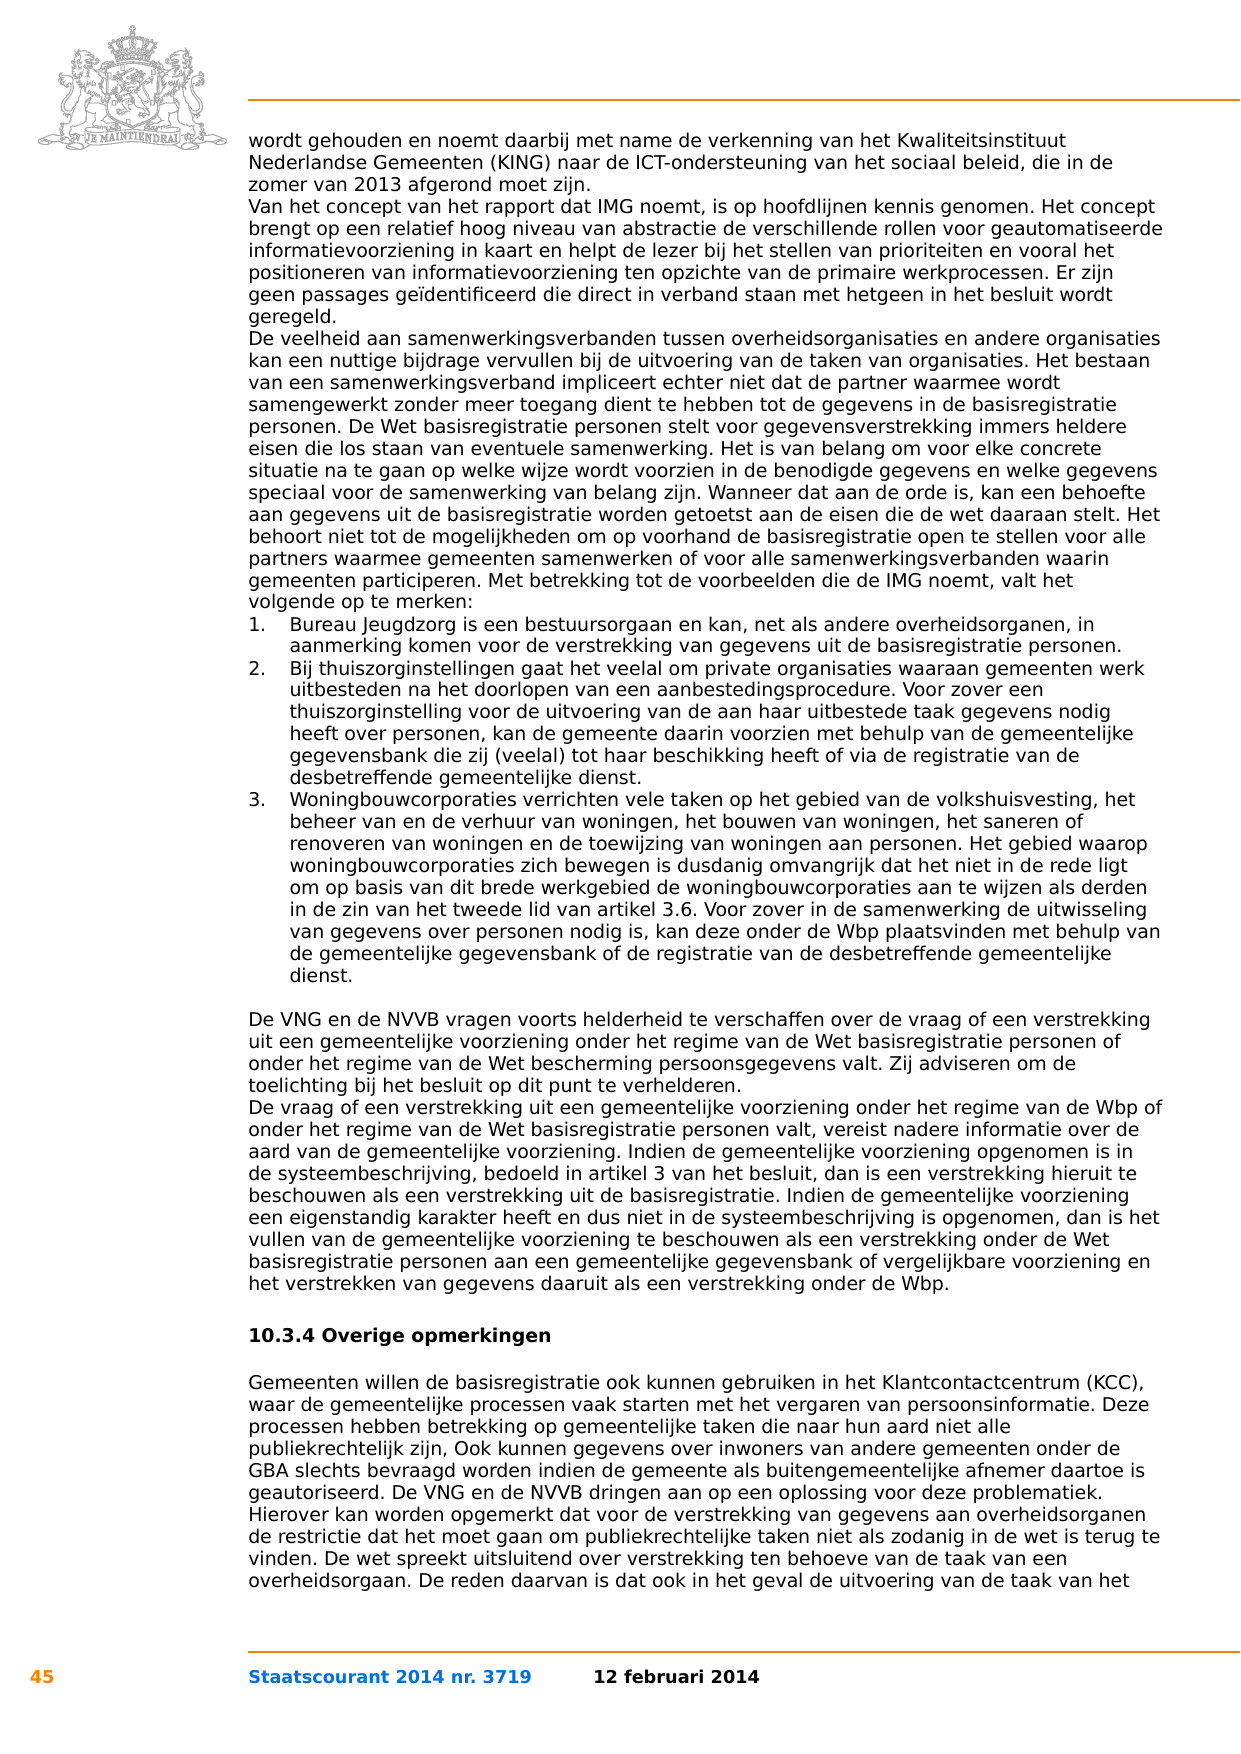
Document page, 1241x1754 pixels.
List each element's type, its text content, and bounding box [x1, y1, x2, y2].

text Gemeenten willen de basisregistratie ook kunnen gebruiken in het Klantcontactcentrum (KCC), waar de gemeentelijke processen vaak starten met het vergaren van persoonsinformatie. Deze processen hebben betrekking op gemeentelijke taken die naar hun aard niet alle publiekrechtelijk zijn, Ook kunnen gegevens over inwoners van andere gemeenten onder de GBA slechts bevraagd worden indien de gemeente als buitengemeentelijke afnemer daartoe is geautoriseerd. De VNG en de NVVB dringen aan op een oplossing voor deze problematiek. [248, 1372, 1163, 1503]
text De veelheid aan samenwerkingsverbanden tussen overheidsorganisaties en andere organisaties kan een nuttige bijdrage vervullen bij de uitvoering van de taken van organisaties. Het bestaan van een samenwerkingsverband impliceert echter niet dat de partner waarmee wordt samengewerkt zonder meer toegang dient te hebben tot de gegevens in de basisregistratie personen. De Wet basisregistratie personen stelt voor gegevensverstrekking immers heldere eisen die los staan van eventuele samenwerking. Het is van belang om voor elke concrete situatie na te gaan op welke wijze wordt voorzien in de benodigde gegevens en welke gegevens speciaal voor de samenwerking van belang zijn. Wanneer dat aan de orde is, kan een behoefte aan gegevens uit de basisregistratie worden getoetst aan de eisen die de wet daaraan stelt. Het behoort niet tot de mogelijkheden om op voorhand de basisregistratie open te stellen voor alle partners waarmee gemeenten samenwerken of voor alle samenwerkingsverbanden waarin gemeenten participeren. Met betrekking tot de voorbeelden die de IMG noemt, valt het volgende op te merken: [248, 328, 1163, 613]
text 3. Woningbouwcorporaties verrichten vele taken op het gebied van de volkshuisvesting, het beheer van en de verhuur van woningen, het bouwen van woningen, het saneren of renoveren van woningen en de toewijzing van woningen aan personen. Het gebied waarop woningbouwcorporaties zich bewegen is dusdanig omvangrijk dat het niet in de rede ligt om op basis van dit brede werkgebied de woningbouwcorporaties aan te wijzen als derden in de zin van het tweede lid van artikel 3.6. Voor zover in de samenwerking de uitwisseling van gegevens over personen nodig is, kan deze onder de Wbp plaatsvinden met behulp van de gemeentelijke gegevensbank of de registratie van de desbetreffende gemeentelijke dienst. [248, 789, 1163, 987]
text Hierover kan worden opgemerkt dat voor de verstrekking van gegevens aan overheidsorganen de restrictie dat het moet gaan om publiekrechtelijke taken niet als zodanig in de wet is terug te vinden. De wet spreekt uitsluitend over verstrekking ten behoeve van de taak van een overheidsorgaan. De reden daarvan is dat ook in het geval de uitvoering van de taak van het [248, 1503, 1163, 1591]
text 1. Bureau Jeugdzorg is een bestuursorgaan en kan, net als andere overheidsorganen, in aanmerking komen voor de verstrekking van gegevens uit de basisregistratie personen. [248, 613, 1163, 657]
text De vraag of een verstrekking uit een gemeentelijke voorziening onder het regime van de Wbp of onder het regime van de Wet basisregistratie personen valt, vereist nadere informatie over de aard van de gemeentelijke voorziening. Indien de gemeentelijke voorziening opgenomen is in de systeembeschrijving, bedoeld in artikel 3 van het besluit, dan is een verstrekking hieruit te beschouwen als een verstrekking uit de basisregistratie. Indien de gemeentelijke voorziening een eigenstandig karakter heeft en dus niet in de systeembeschrijving is opgenomen, dan is het vullen van de gemeentelijke voorziening te beschouwen als een verstrekking onder de Wet basisregistratie personen aan een gemeentelijke gegevensbank of vergelijkbare voorziening en het verstrekken van gegevens daaruit als een verstrekking onder de Wbp. [248, 1097, 1163, 1295]
text Van het concept van het rapport dat IMG noemt, is op hoofdlijnen kennis genomen. Het concept brengt op een relatief hoog niveau van abstractie de verschillende rollen voor geautomatiseerde informatievoorziening in kaart en helpt de lezer bij het stellen van prioriteiten en vooral het positioneren van informatievoorziening ten opzichte van de primaire werkprocessen. Er zijn geen passages geïdentificeerd die direct in verband staan met hetgeen in het besluit wordt geregeld. [248, 196, 1163, 328]
picture [38, 25, 227, 150]
text wordt gehouden en noemt daarbij met name de verkenning van het Kwaliteitsinstituut Nederlandse Gemeenten (KING) naar de ICT-ondersteuning van het sociaal beleid, die in de zomer van 2013 afgerond moet zijn. [248, 130, 1163, 196]
text 2. Bij thuiszorginstellingen gaat het veelal om private organisaties waaraan gemeenten werk uitbesteden na het doorlopen van een aanbestedingsprocedure. Voor zover een thuiszorginstelling voor de uitvoering van de aan haar uitbestede taak gegevens nodig heeft over personen, kan de gemeente daarin voorzien met behulp van de gemeentelijke gegevensbank die zij (veelal) tot haar beschikking heeft of via de registratie van de desbetreffende gemeentelijke dienst. [248, 657, 1163, 789]
subtitle 10.3.4 Overige opmerkingen [248, 1325, 1163, 1347]
text De VNG en de NVVB vragen voorts helderheid te verschaffen over de vraag of een verstrekking uit een gemeentelijke voorziening onder het regime van de Wet basisregistratie personen of onder het regime van de Wet bescherming persoonsgegevens valt. Zij adviseren om de toelichting bij het besluit op dit punt te verhelderen. [248, 1009, 1163, 1097]
